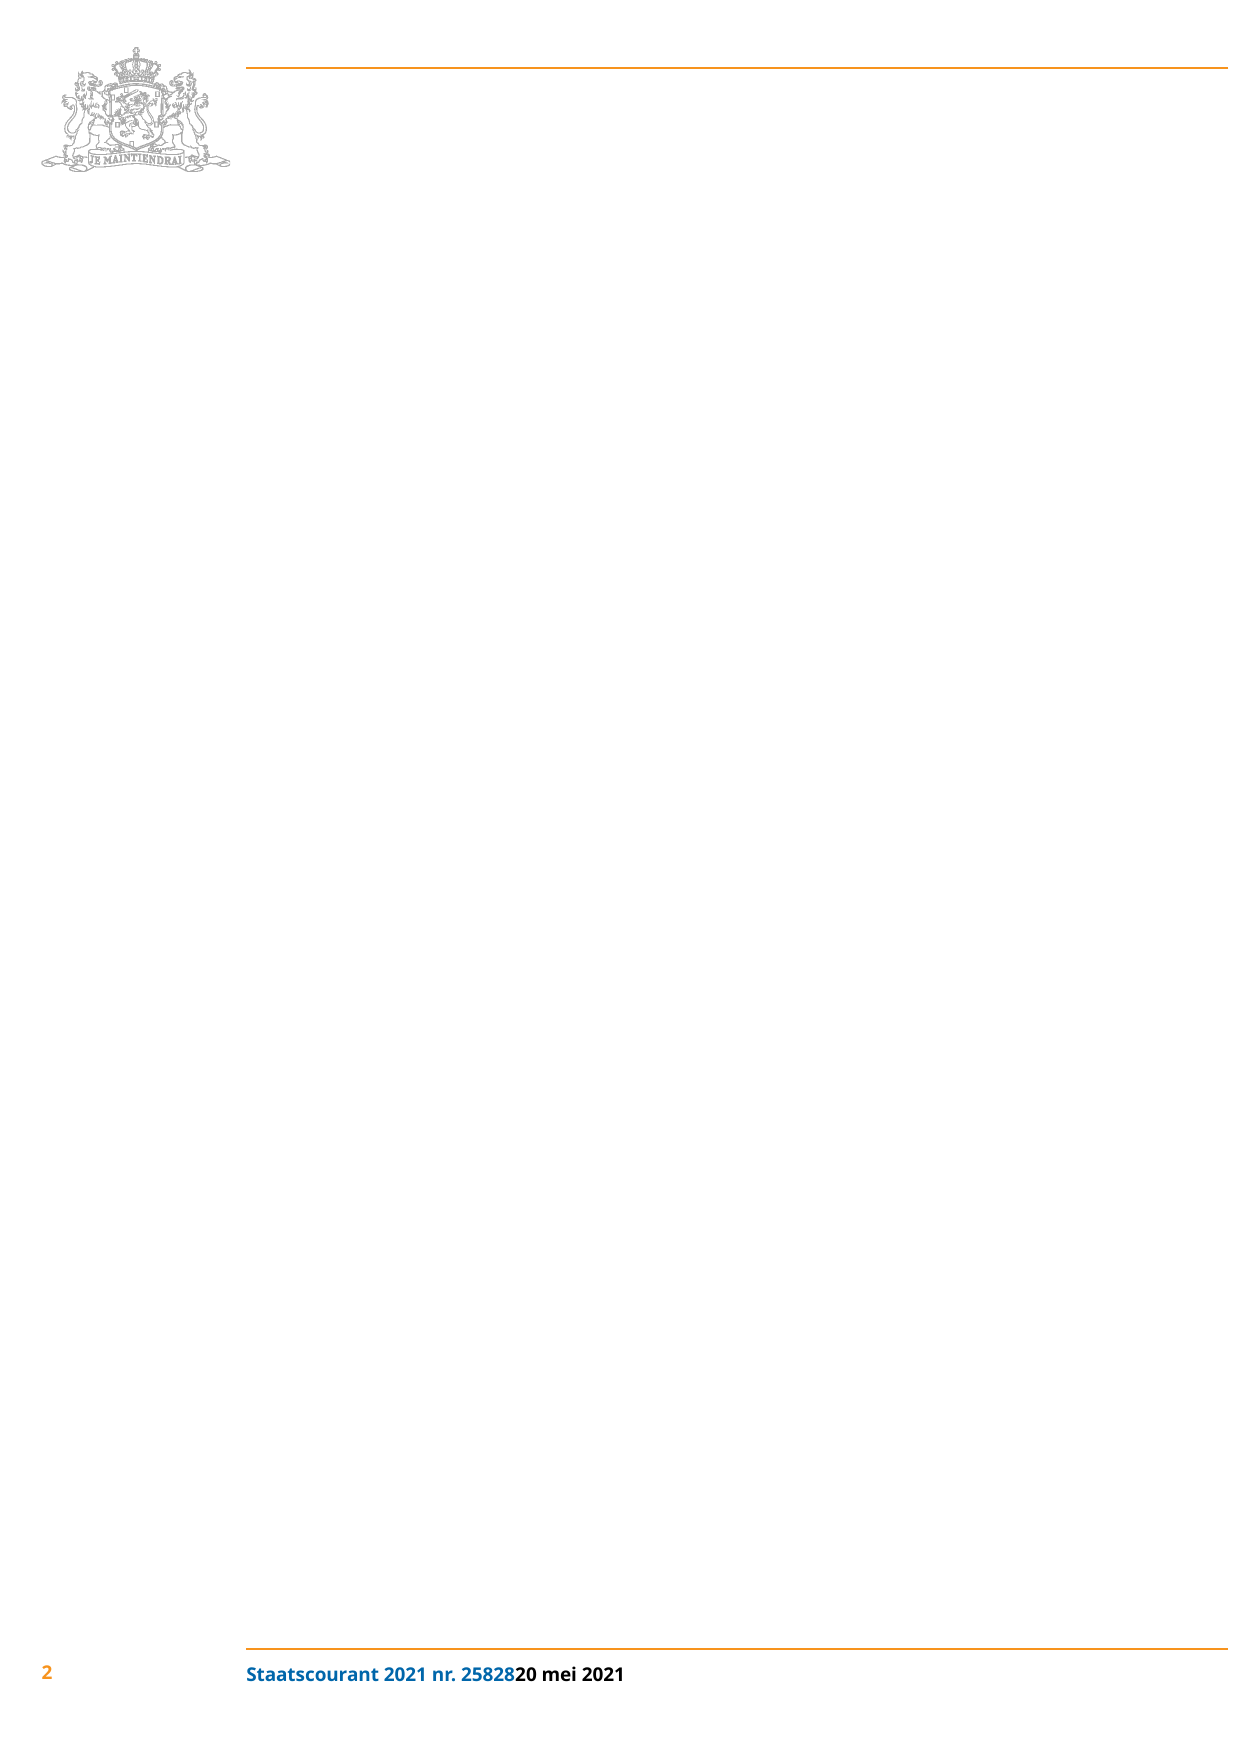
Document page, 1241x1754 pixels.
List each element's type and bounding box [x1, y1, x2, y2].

picture [41, 47, 231, 172]
